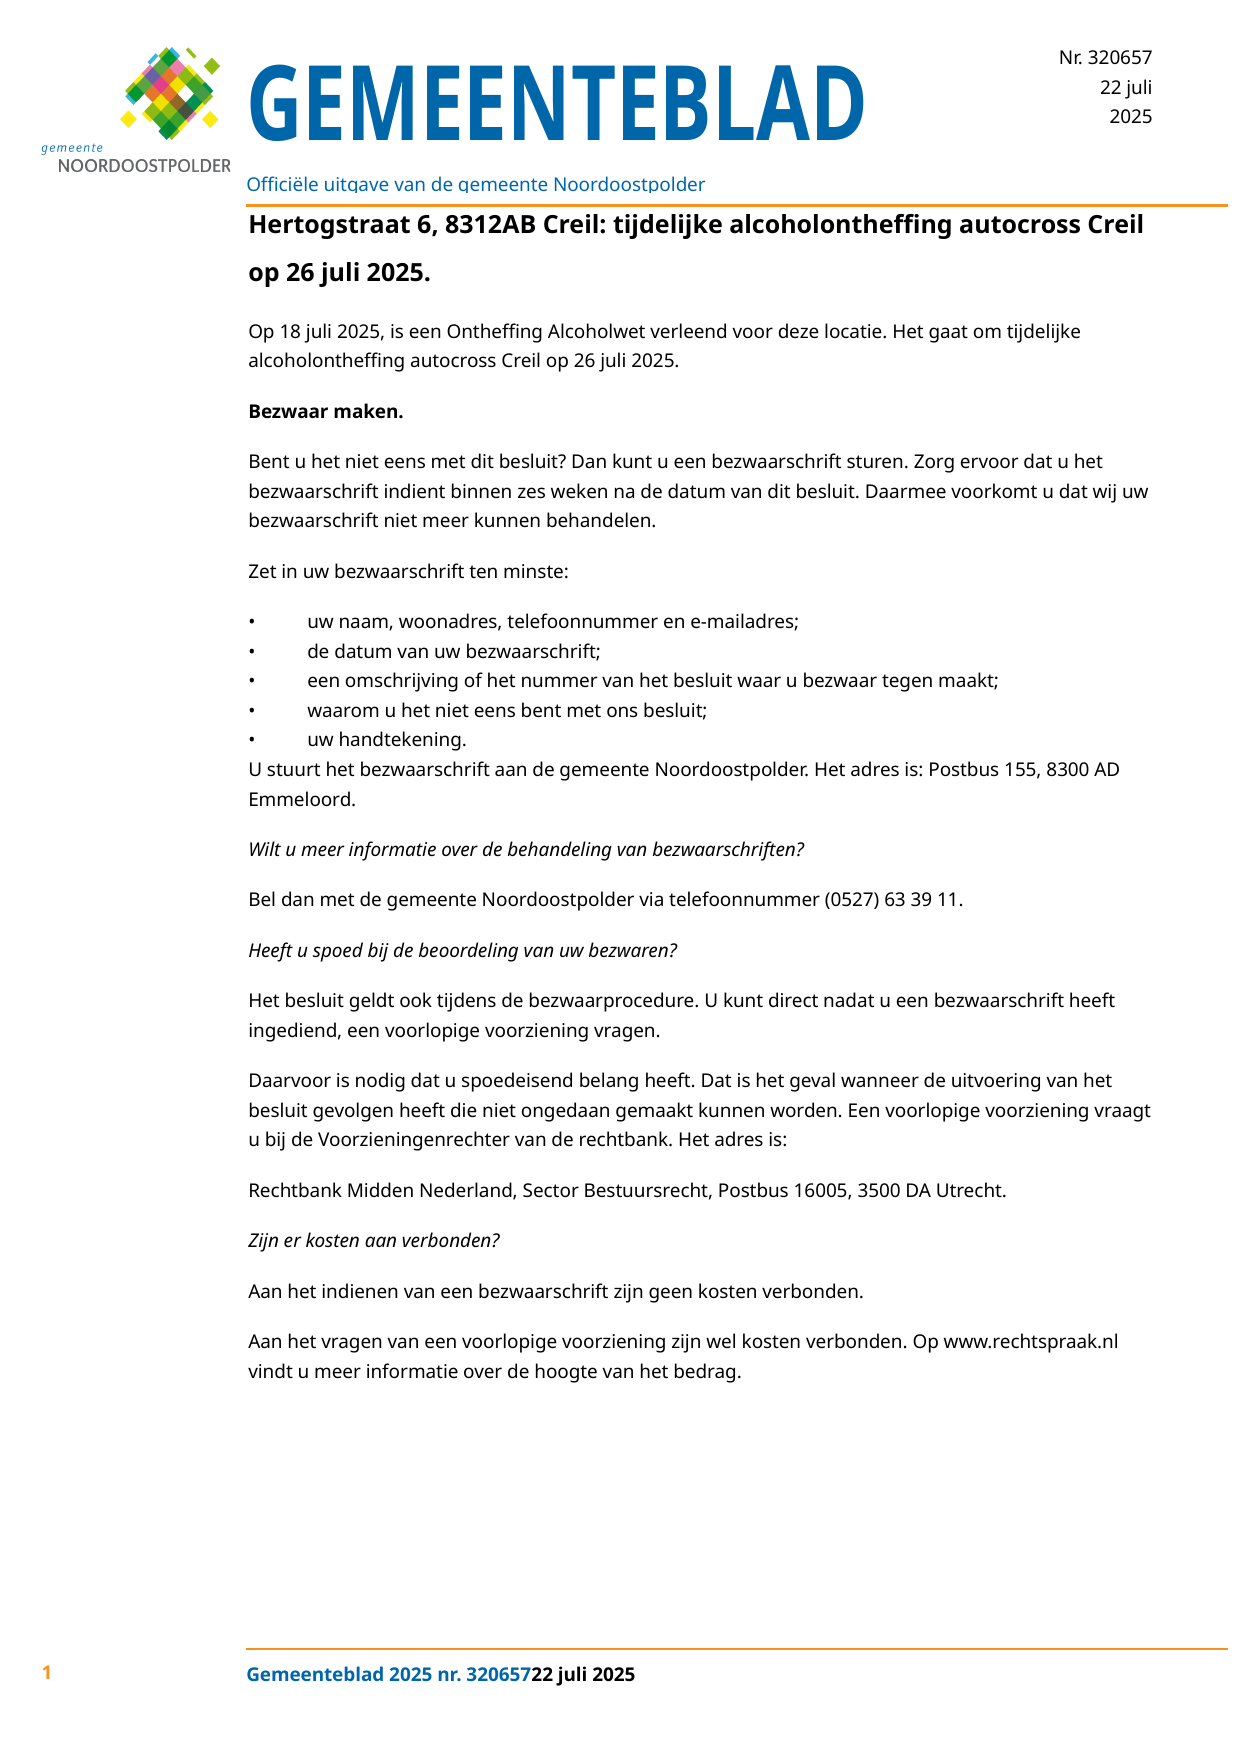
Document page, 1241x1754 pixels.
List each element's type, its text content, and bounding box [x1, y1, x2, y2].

list uw handtekening. [248, 727, 1152, 752]
list een omschrijving of het nummer van het besluit waar u bezwaar tegen maakt; [248, 667, 1152, 693]
picture [41, 47, 231, 172]
text U stuurt het bezwaarschrift aan de gemeente Noordoostpolder. Het adres is: Postbus 155, 8300 AD Emmeloord. [248, 756, 1152, 812]
text Heeft u spoed bij de beoordeling van uw bezwaren? [248, 937, 1152, 963]
text Aan het vragen van een voorlopige voorziening zijn wel kosten verbonden. Op www.rechtspraak.nl vindt u meer informatie over de hoogte van het bedrag. [248, 1328, 1152, 1384]
text Daarvoor is nodig dat u spoedeisend belang heeft. Dat is het geval wanneer de uitvoering van het besluit gevolgen heeft die niet ongedaan gemaakt kunnen worden. Een voorlopige voorziening vraagt u bij de Voorzieningenrechter van de rechtbank. Het adres is: [248, 1067, 1152, 1152]
text Bezwaar maken. [248, 398, 1152, 424]
list de datum van uw bezwaarschrift; [248, 638, 1152, 664]
text Het besluit geldt ook tijdens de bezwaarprocedure. U kunt direct nadat u een bezwaarschrift heeft ingediend, een voorlopige voorziening vragen. [248, 987, 1152, 1043]
text Bent u het niet eens met dit besluit? Dan kunt u een bezwaarschrift sturen. Zorg ervoor dat u het bezwaarschrift indient binnen zes weken na de datum van dit besluit. Daarmee voorkomt u dat wij uw bezwaarschrift niet meer kunnen behandelen. [248, 448, 1152, 533]
text Op 18 juli 2025, is een Ontheffing Alcoholwet verleend voor deze locatie. Het gaat om tijdelijke alcoholontheffing autocross Creil op 26 juli 2025. [248, 318, 1152, 373]
list uw naam, woonadres, telefoonnummer en e-mailadres; [248, 608, 1152, 634]
text Zijn er kosten aan verbonden? [248, 1227, 1152, 1253]
text Zet in uw bezwaarschrift ten minste: [248, 558, 1152, 584]
text Bel dan met de gemeente Noordoostpolder via telefoonnummer (0527) 63 39 11. [248, 887, 1152, 912]
list waarom u het niet eens bent met ons besluit; [248, 697, 1152, 723]
text Aan het indienen van een bezwaarschrift zijn geen kosten verbonden. [248, 1278, 1152, 1304]
text Wilt u meer informatie over de behandeling van bezwaarschriften? [248, 836, 1152, 862]
text Rechtbank Midden Nederland, Sector Bestuursrecht, Postbus 16005, 3500 DA Utrecht. [248, 1177, 1152, 1203]
text Hertogstraat 6, 8312AB Creil: tijdelijke alcoholontheffing autocross Creil op 26 juli 2025. [248, 207, 1152, 288]
